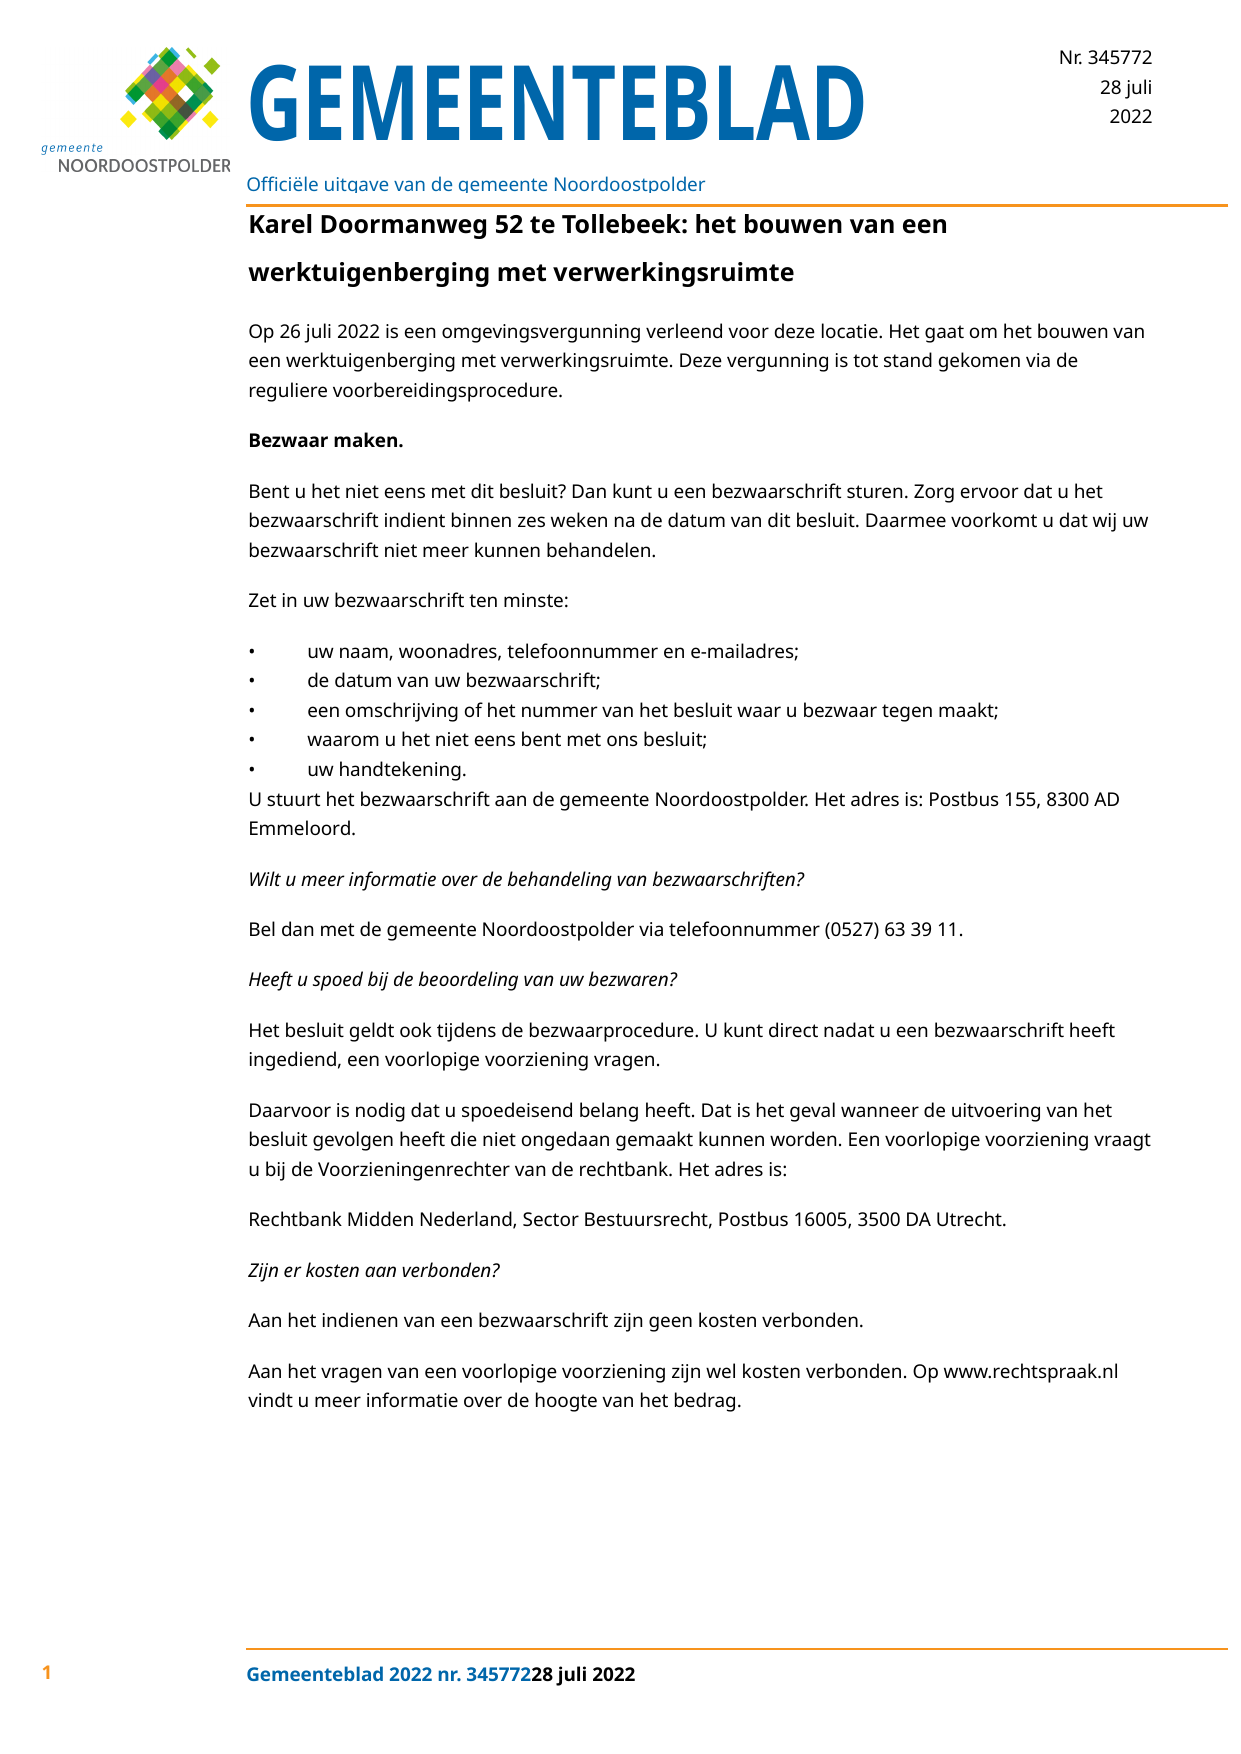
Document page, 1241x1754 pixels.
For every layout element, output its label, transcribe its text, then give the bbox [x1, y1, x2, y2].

text Zijn er kosten aan verbonden? [248, 1257, 1152, 1283]
list de datum van uw bezwaarschrift; [248, 667, 1152, 693]
text Karel Doormanweg 52 te Tollebeek: het bouwen van een werktuigenberging met verwerkingsruimte [248, 207, 1152, 288]
list een omschrijving of het nummer van het besluit waar u bezwaar tegen maakt; [248, 697, 1152, 723]
text Op 26 juli 2022 is een omgevingsvergunning verleend voor deze locatie. Het gaat om het bouwen van een werktuigenberging met verwerkingsruimte. Deze vergunning is tot stand gekomen via de reguliere voorbereidingsprocedure. [248, 318, 1152, 403]
picture [41, 47, 231, 172]
text Het besluit geldt ook tijdens de bezwaarprocedure. U kunt direct nadat u een bezwaarschrift heeft ingediend, een voorlopige voorziening vragen. [248, 1017, 1152, 1072]
list waarom u het niet eens bent met ons besluit; [248, 727, 1152, 752]
text Aan het indienen van een bezwaarschrift zijn geen kosten verbonden. [248, 1307, 1152, 1333]
text Zet in uw bezwaarschrift ten minste: [248, 587, 1152, 613]
text Aan het vragen van een voorlopige voorziening zijn wel kosten verbonden. Op www.rechtspraak.nl vindt u meer informatie over de hoogte van het bedrag. [248, 1358, 1152, 1413]
text Bent u het niet eens met dit besluit? Dan kunt u een bezwaarschrift sturen. Zorg ervoor dat u het bezwaarschrift indient binnen zes weken na de datum van dit besluit. Daarmee voorkomt u dat wij uw bezwaarschrift niet meer kunnen behandelen. [248, 478, 1152, 563]
list uw naam, woonadres, telefoonnummer en e-mailadres; [248, 638, 1152, 664]
text Wilt u meer informatie over de behandeling van bezwaarschriften? [248, 866, 1152, 892]
text U stuurt het bezwaarschrift aan de gemeente Noordoostpolder. Het adres is: Postbus 155, 8300 AD Emmeloord. [248, 786, 1152, 841]
text Bel dan met de gemeente Noordoostpolder via telefoonnummer (0527) 63 39 11. [248, 916, 1152, 942]
list uw handtekening. [248, 756, 1152, 782]
text Rechtbank Midden Nederland, Sector Bestuursrecht, Postbus 16005, 3500 DA Utrecht. [248, 1207, 1152, 1232]
text Bezwaar maken. [248, 427, 1152, 453]
text Heeft u spoed bij de beoordeling van uw bezwaren? [248, 967, 1152, 992]
text Daarvoor is nodig dat u spoedeisend belang heeft. Dat is het geval wanneer de uitvoering van het besluit gevolgen heeft die niet ongedaan gemaakt kunnen worden. Een voorlopige voorziening vraagt u bij de Voorzieningenrechter van de rechtbank. Het adres is: [248, 1097, 1152, 1182]
